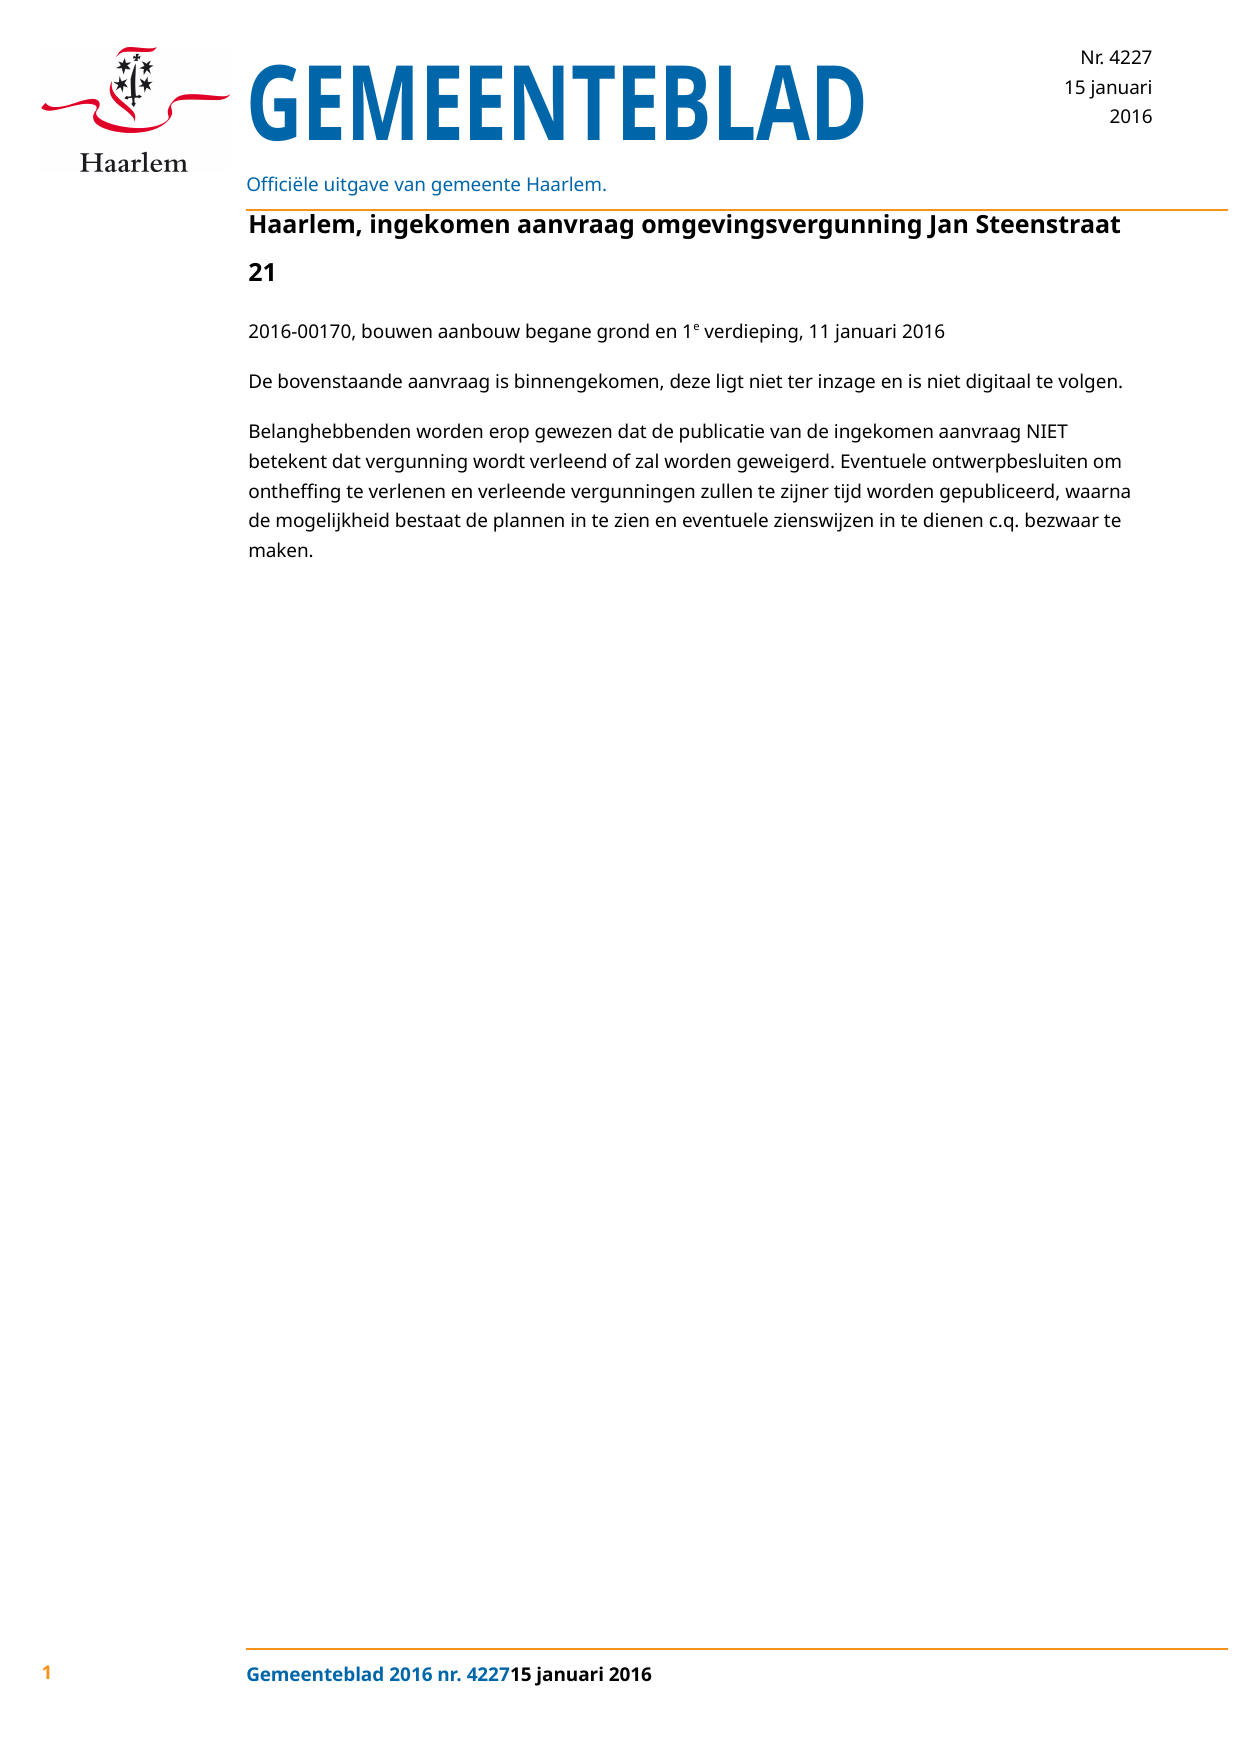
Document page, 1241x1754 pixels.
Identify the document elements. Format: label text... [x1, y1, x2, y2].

text Belanghebbenden worden erop gewezen dat de publicatie van de ingekomen aanvraag NIET betekent dat vergunning wordt verleend of zal worden geweigerd. Eventuele ontwerpbesluiten om ontheffing te verlenen en verleende vergunningen zullen te zijner tijd worden gepubliceerd, waarna de mogelijkheid bestaat de plannen in te zien en eventuele zienswijzen in te dienen c.q. bezwaar te maken. [248, 419, 1152, 563]
picture [41, 47, 231, 172]
text De bovenstaande aanvraag is binnengekomen, deze ligt niet ter inzage en is niet digitaal te volgen. [248, 368, 1152, 394]
text Haarlem, ingekomen aanvraag omgevingsvergunning Jan Steenstraat 21 [248, 211, 1152, 288]
text 2016-00170, bouwen aanbouw begane grond en 1e verdieping, 11 januari 2016 [248, 318, 1152, 344]
